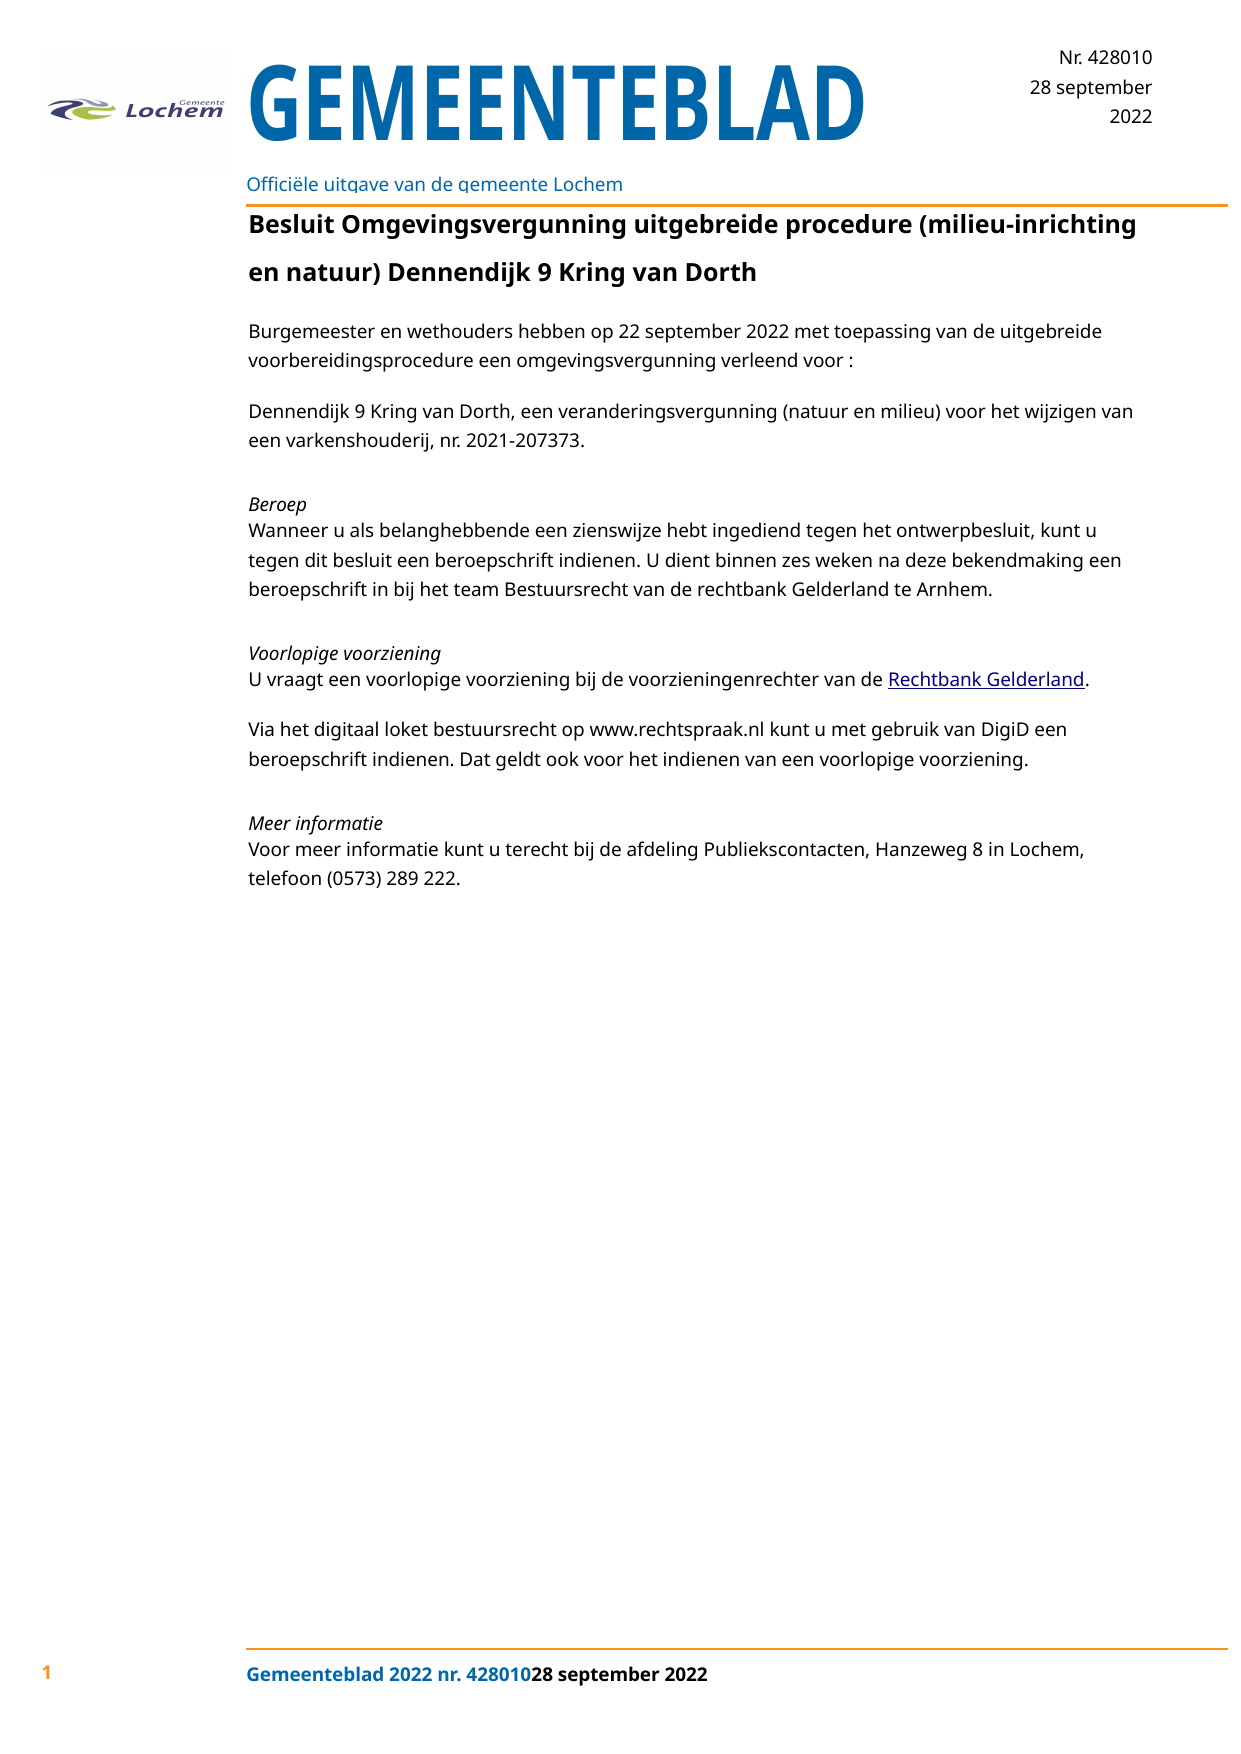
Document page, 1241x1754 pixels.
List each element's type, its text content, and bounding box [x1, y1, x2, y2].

text Voor meer informatie kunt u terecht bij de afdeling Publiekscontacten, Hanzeweg 8 in Lochem, telefoon (0573) 289 222. [248, 836, 1152, 891]
text Besluit Omgevingsvergunning uitgebreide procedure (milieu-inrichting en natuur) Dennendijk 9 Kring van Dorth [248, 207, 1152, 288]
text Voorlopige voorziening [248, 640, 1152, 666]
picture [41, 47, 231, 172]
text Dennendijk 9 Kring van Dorth, een veranderingsvergunning (natuur en milieu) voor het wijzigen van een varkenshouderij, nr. 2021-207373. [248, 398, 1152, 453]
text Meer informatie [248, 810, 1152, 836]
text Via het digitaal loket bestuursrecht op www.rechtspraak.nl kunt u met gebruik van DigiD een beroepschrift indienen. Dat geldt ook voor het indienen van een voorlopige voorziening. [248, 716, 1152, 772]
text Wanneer u als belanghebbende een zienswijze hebt ingediend tegen het ontwerpbesluit, kunt u tegen dit besluit een beroepschrift indienen. U dient binnen zes weken na deze bekendmaking een beroepschrift in bij het team Bestuursrecht van de rechtbank Gelderland te Arnhem. [248, 517, 1152, 602]
text Burgemeester en wethouders hebben op 22 september 2022 met toepassing van de uitgebreide voorbereidingsprocedure een omgevingsvergunning verleend voor : [248, 318, 1152, 373]
text U vraagt een voorlopige voorziening bij de voorzieningenrechter van de Rechtbank Gelderland. [248, 666, 1152, 692]
text Beroep [248, 491, 1152, 517]
